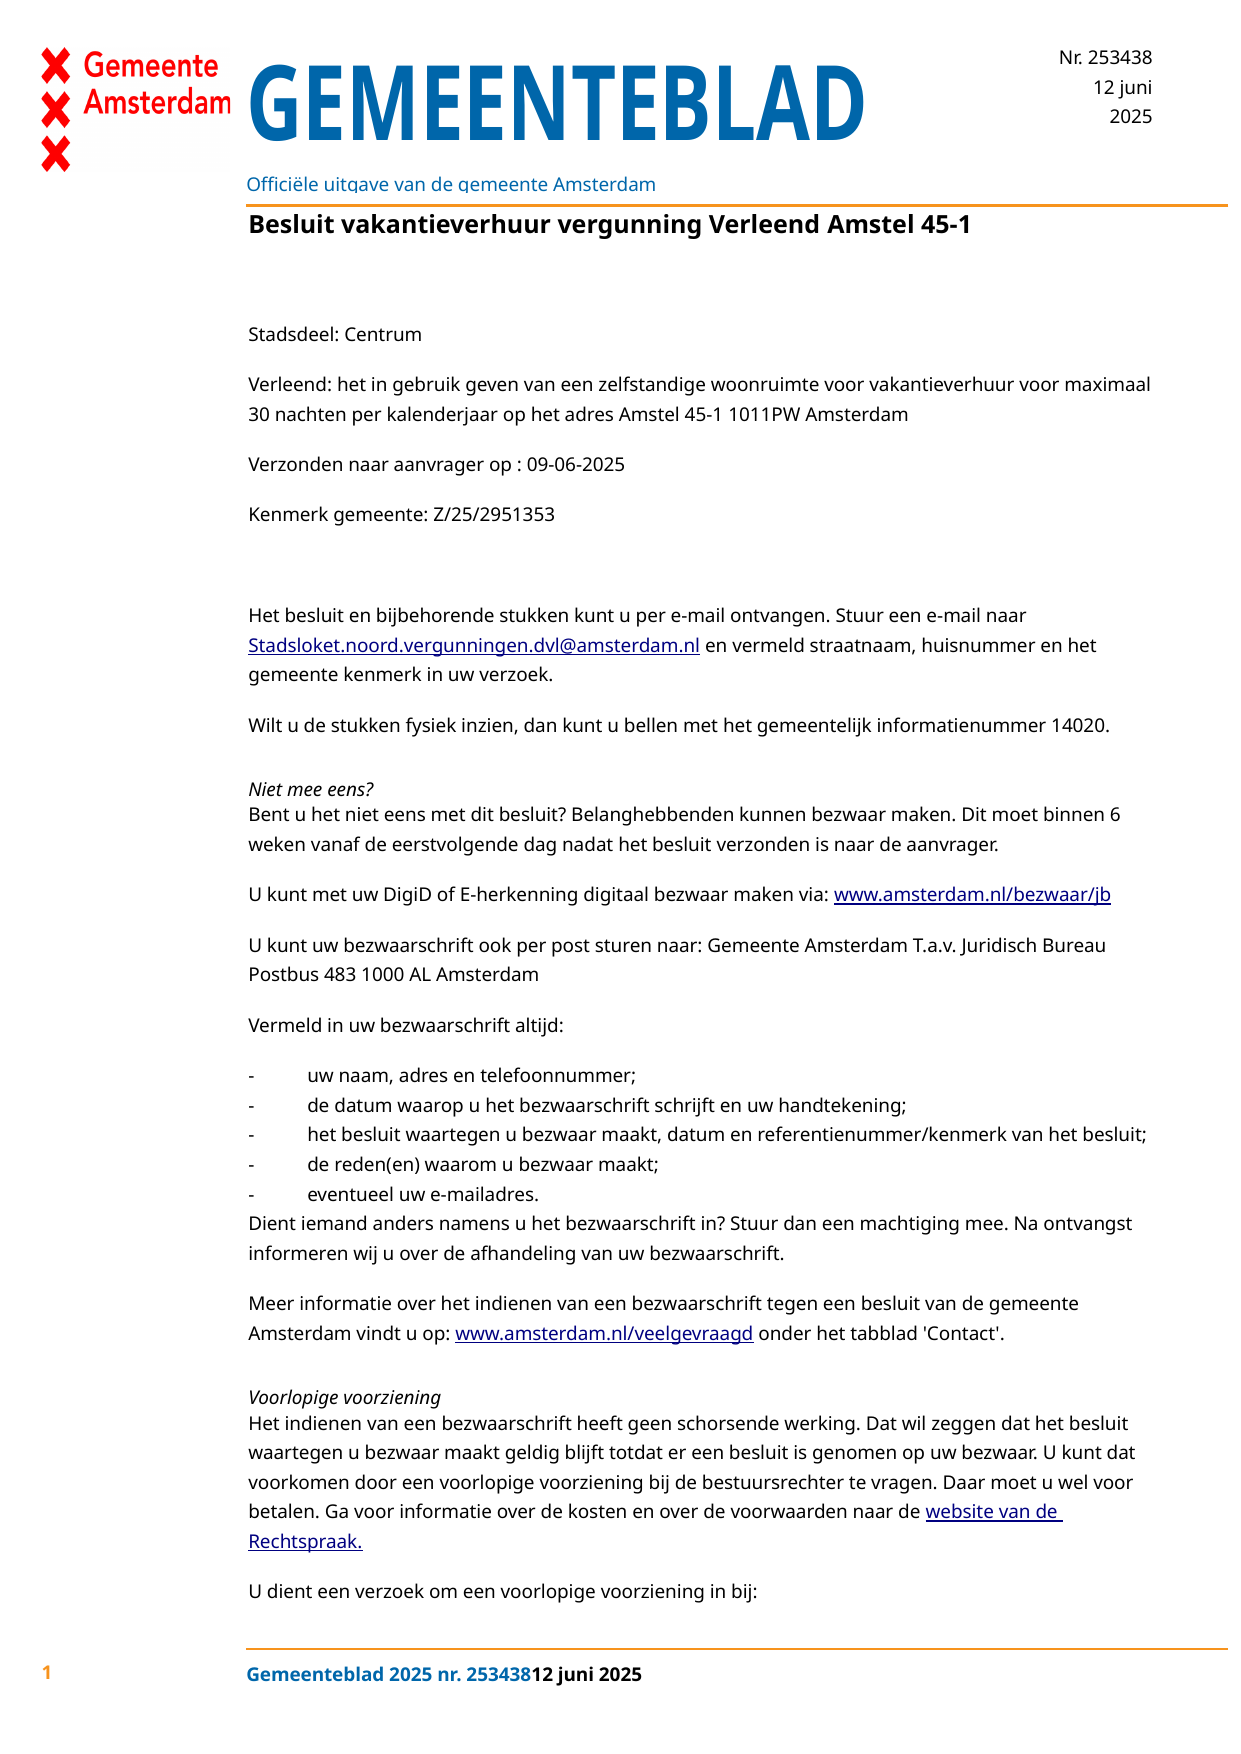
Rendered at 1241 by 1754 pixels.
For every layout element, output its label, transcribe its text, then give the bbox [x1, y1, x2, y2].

list eventueel uw e-mailadres. [248, 1181, 1152, 1207]
text U kunt uw bezwaarschrift ook per post sturen naar: Gemeente Amsterdam T.a.v. Juridisch Bureau Postbus 483 1000 AL Amsterdam [248, 932, 1152, 987]
text Verzonden naar aanvrager op : 09-06-2025 [248, 451, 1152, 477]
text U kunt met uw DigiD of E-herkenning digitaal bezwaar maken via: www.amsterdam.nl/bezwaar/jb [248, 882, 1152, 907]
text Stadsdeel: Centrum [248, 321, 1152, 346]
text Meer informatie over het indienen van een bezwaarschrift tegen een besluit van de gemeente Amsterdam vindt u op: www.amsterdam.nl/veelgevraagd onder het tabblad 'Contact'. [248, 1290, 1152, 1346]
list de datum waarop u het bezwaarschrift schrijft en uw handtekening; [248, 1092, 1152, 1118]
text Wilt u de stukken fysiek inzien, dan kunt u bellen met het gemeentelijk informatienummer 14020. [248, 712, 1152, 738]
text Kenmerk gemeente: Z/25/2951353 [248, 502, 1152, 527]
text Vermeld in uw bezwaarschrift altijd: [248, 1012, 1152, 1038]
list uw naam, adres en telefoonnummer; [248, 1062, 1152, 1088]
picture [41, 47, 231, 172]
text Verleend: het in gebruik geven van een zelfstandige woonruimte voor vakantieverhuur voor maximaal 30 nachten per kalenderjaar op het adres Amstel 45-1 1011PW Amsterdam [248, 371, 1152, 426]
text Het indienen van een bezwaarschrift heeft geen schorsende werking. Dat wil zeggen dat het besluit waartegen u bezwaar maakt geldig blijft totdat er een besluit is genomen op uw bezwaar. U kunt dat voorkomen door een voorlopige voorziening bij de bestuursrechter te vragen. Daar moet u wel voor betalen. Ga voor informatie over de kosten en over de voorwaarden naar de website van de Rechtspraak. [248, 1410, 1152, 1554]
text Voorlopige voorziening [248, 1384, 1152, 1410]
text U dient een verzoek om een voorlopige voorziening in bij: [248, 1578, 1152, 1604]
list het besluit waartegen u bezwaar maakt, datum en referentienummer/kenmerk van het besluit; [248, 1122, 1152, 1147]
text Bent u het niet eens met dit besluit? Belanghebbenden kunnen bezwaar maken. Dit moet binnen 6 weken vanaf de eerstvolgende dag nadat het besluit verzonden is naar de aanvrager. [248, 802, 1152, 857]
text Besluit vakantieverhuur vergunning Verleend Amstel 45-1 [248, 207, 1152, 241]
text Dient iemand anders namens u het bezwaarschrift in? Stuur dan een machtiging mee. Na ontvangst informeren wij u over de afhandeling van uw bezwaarschrift. [248, 1210, 1152, 1266]
text Het besluit en bijbehorende stukken kunt u per e-mail ontvangen. Stuur een e-mail naar Stadsloket.noord.vergunningen.dvl@amsterdam.nl en vermeld straatnaam, huisnummer en het gemeente kenmerk in uw verzoek. [248, 602, 1152, 687]
text Niet mee eens? [248, 776, 1152, 802]
list de reden(en) waarom u bezwaar maakt; [248, 1151, 1152, 1177]
